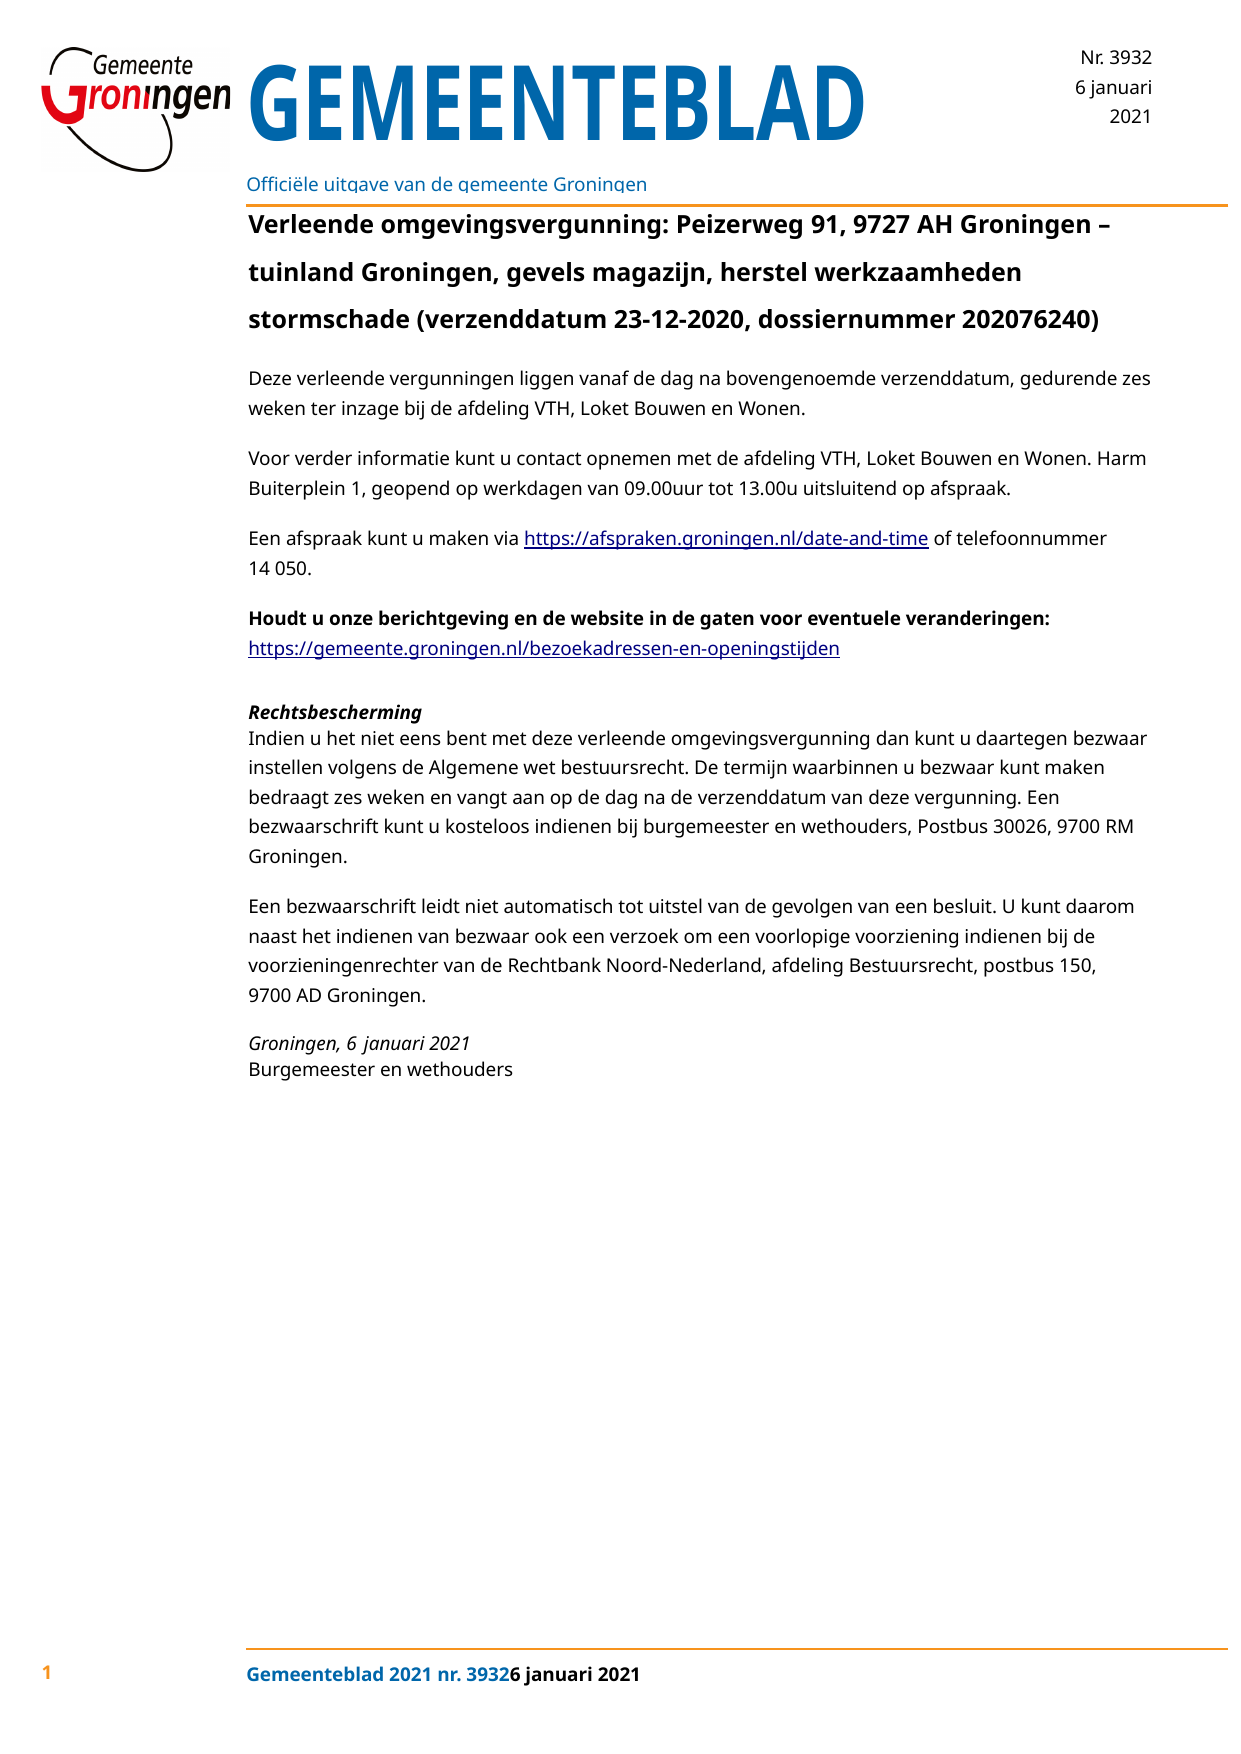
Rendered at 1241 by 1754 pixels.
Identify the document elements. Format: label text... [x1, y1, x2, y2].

text Verleende omgevingsvergunning: Peizerweg 91, 9727 AH Groningen – tuinland Groningen, gevels magazijn, herstel werkzaamheden stormschade (verzenddatum 23-12-2020, dossiernummer 202076240) [248, 207, 1152, 336]
text Groningen, 6 januari 2021 [248, 1030, 1152, 1056]
text Een bezwaarschrift leidt niet automatisch tot uitstel van de gevolgen van een besluit. U kunt daarom naast het indienen van bezwaar ook een verzoek om een voorlopige voorziening indienen bij de voorzieningenrechter van de Rechtbank Noord-Nederland, afdeling Bestuursrecht, postbus 150, 9700 AD Groningen. [248, 893, 1152, 1008]
text Deze verleende vergunningen liggen vanaf de dag na bovengenoemde verzenddatum, gedurende zes weken ter inzage bij de afdeling VTH, Loket Bouwen en Wonen. [248, 366, 1152, 421]
text Indien u het niet eens bent met deze verleende omgevingsvergunning dan kunt u daartegen bezwaar instellen volgens de Algemene wet bestuursrecht. De termijn waarbinnen u bezwaar kunt maken bedraagt zes weken en vangt aan op de dag na de verzenddatum van deze vergunning. Een bezwaarschrift kunt u kosteloos indienen bij burgemeester en wethouders, Postbus 30026, 9700 RM Groningen. [248, 725, 1152, 869]
text Voor verder informatie kunt u contact opnemen met de afdeling VTH, Loket Bouwen en Wonen. Harm Buiterplein 1, geopend op werkdagen van 09.00uur tot 13.00u uitsluitend op afspraak. [248, 446, 1152, 501]
text Burgemeester en wethouders [248, 1056, 1152, 1082]
text Rechtsbescherming [248, 699, 1152, 725]
text Een afspraak kunt u maken via https://afspraken.groningen.nl/date-and-time of telefoonnummer 14 050. [248, 526, 1152, 581]
text Houdt u onze berichtgeving en de website in de gaten voor eventuele veranderingen: https://gemeente.groningen.nl/bezoekadressen-en-openingstijden [248, 606, 1152, 661]
picture [41, 47, 231, 172]
